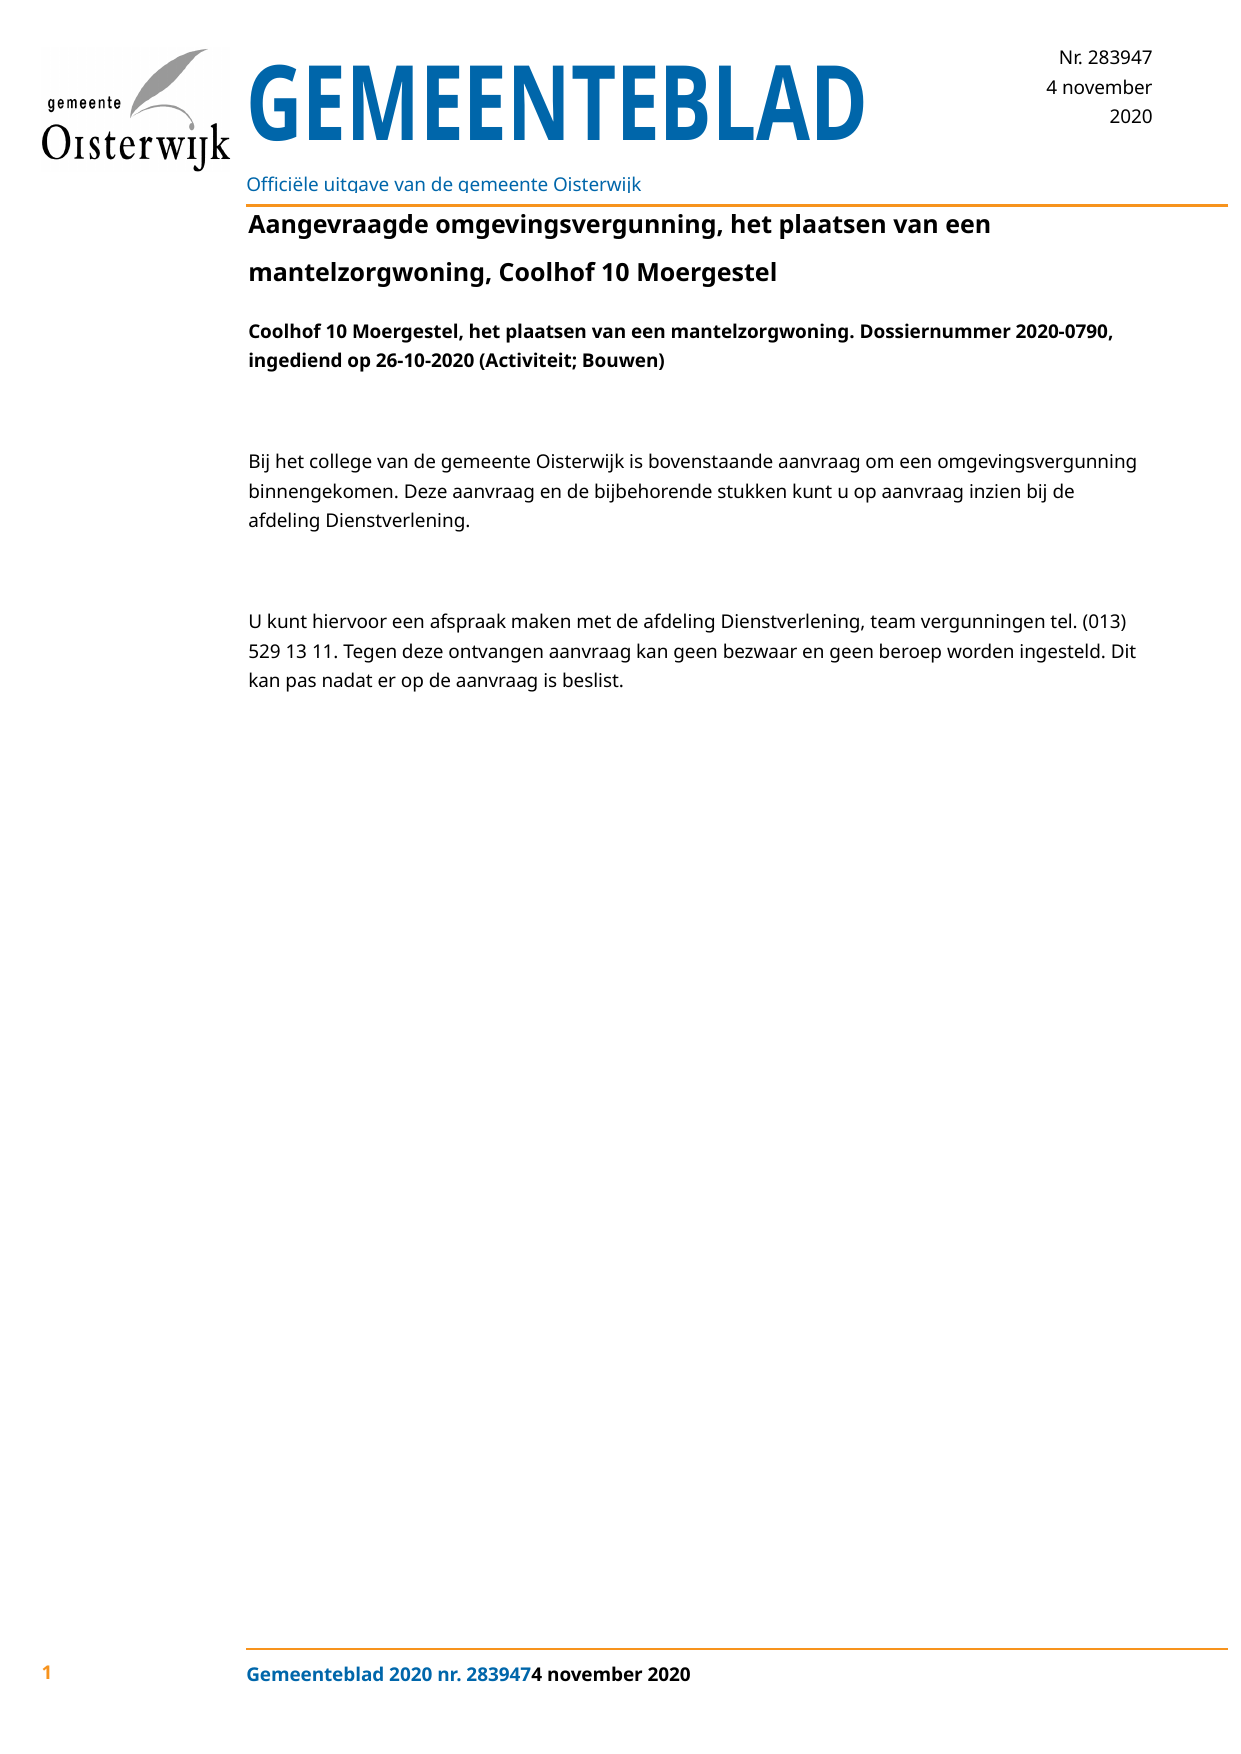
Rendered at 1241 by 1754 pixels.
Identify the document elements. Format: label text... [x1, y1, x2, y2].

text Bij het college van de gemeente Oisterwijk is bovenstaande aanvraag om een omgevingsvergunning binnengekomen. Deze aanvraag en de bijbehorende stukken kunt u op aanvraag inzien bij de afdeling Dienstverlening. [248, 448, 1152, 533]
text Aangevraagde omgevingsvergunning, het plaatsen van een mantelzorgwoning, Coolhof 10 Moergestel [248, 207, 1152, 288]
text Coolhof 10 Moergestel, het plaatsen van een mantelzorgwoning. Dossiernummer 2020-0790, ingediend op 26-10-2020 (Activiteit; Bouwen) [248, 318, 1152, 373]
picture [41, 47, 231, 172]
text U kunt hiervoor een afspraak maken met de afdeling Dienstverlening, team vergunningen tel. (013) 529 13 11. Tegen deze ontvangen aanvraag kan geen bezwaar en geen beroep worden ingesteld. Dit kan pas nadat er op de aanvraag is beslist. [248, 608, 1152, 693]
